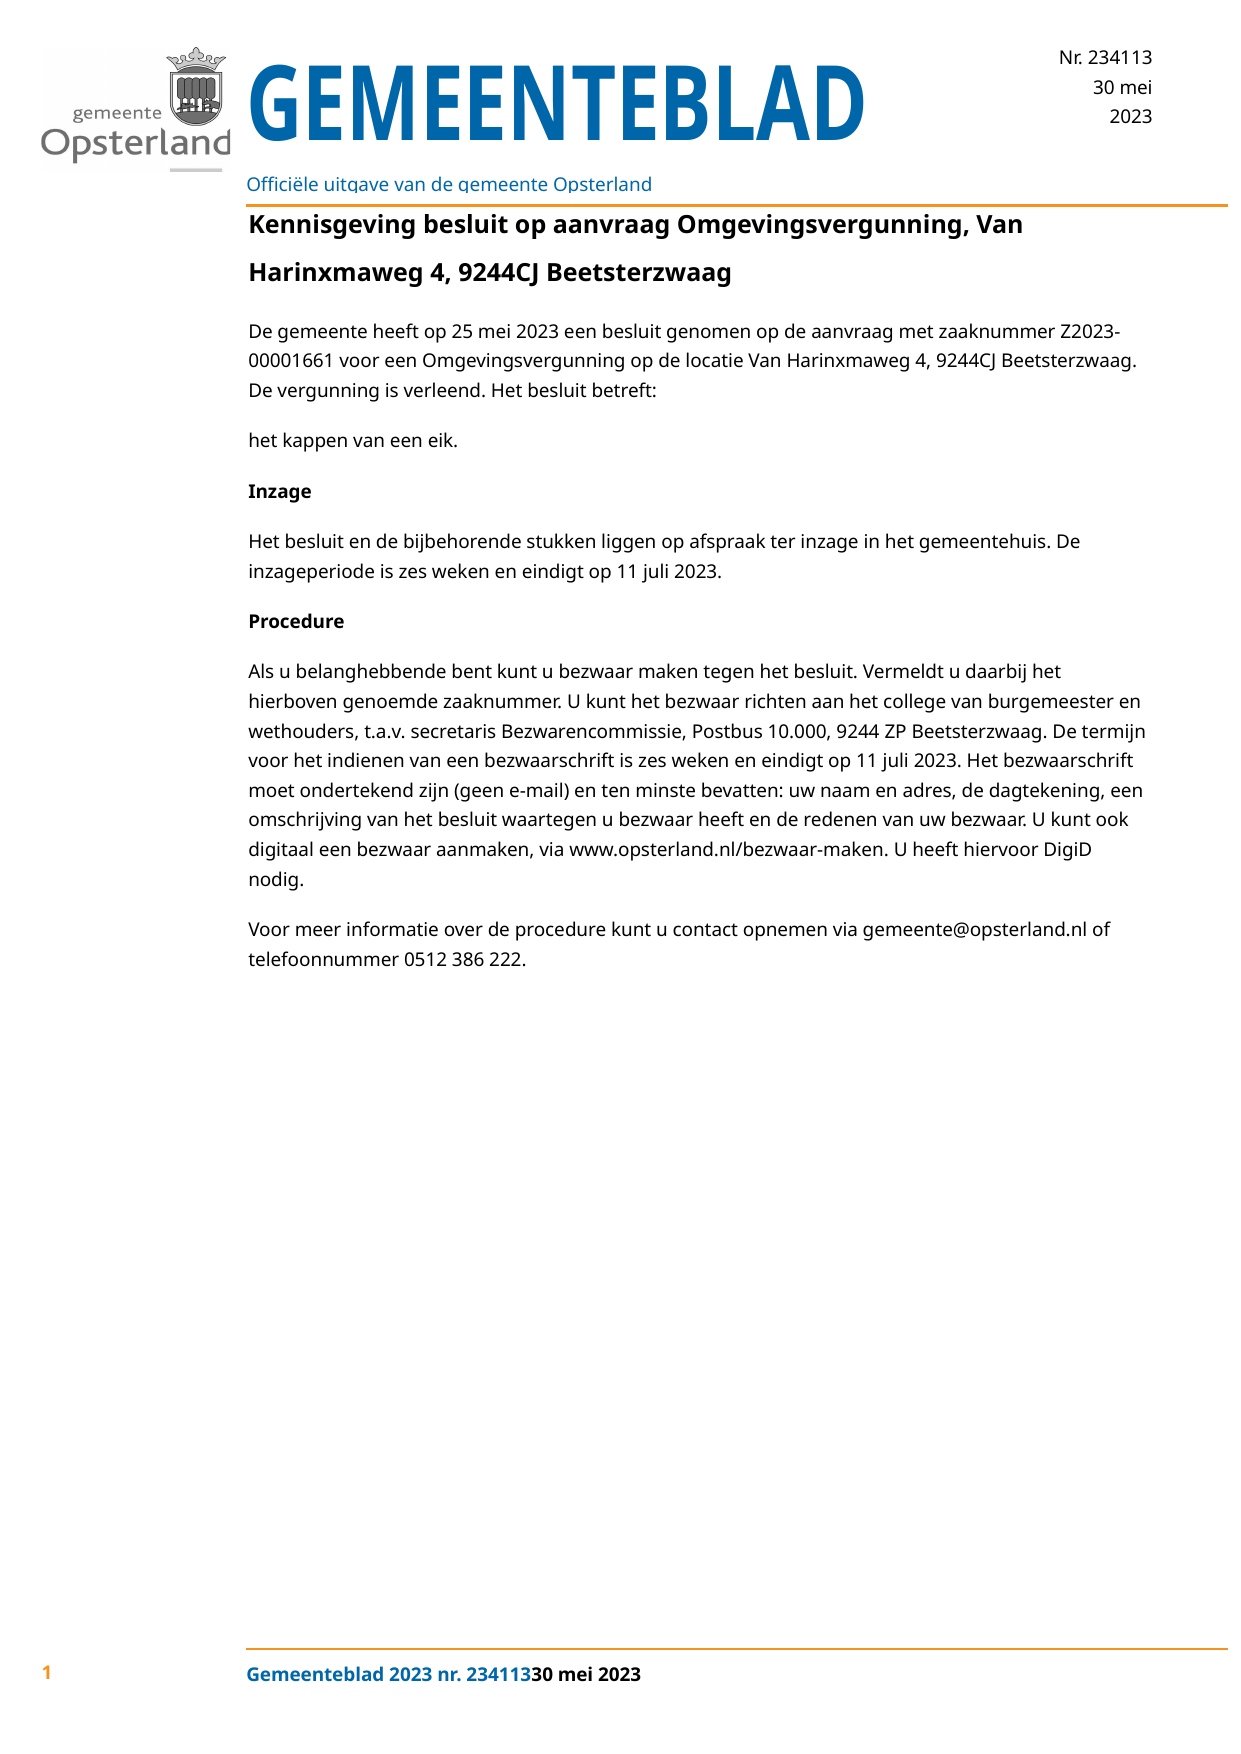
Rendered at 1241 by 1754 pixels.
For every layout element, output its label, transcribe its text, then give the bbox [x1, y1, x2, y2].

text Voor meer informatie over de procedure kunt u contact opnemen via gemeente@opsterland.nl of telefoonnummer 0512 386 222. [248, 916, 1152, 972]
text het kappen van een eik. [248, 427, 1152, 453]
text De gemeente heeft op 25 mei 2023 een besluit genomen op de aanvraag met zaaknummer Z2023-00001661 voor een Omgevingsvergunning op de locatie Van Harinxmaweg 4, 9244CJ Beetsterzwaag. De vergunning is verleend. Het besluit betreft: [248, 318, 1152, 403]
text Als u belanghebbende bent kunt u bezwaar maken tegen het besluit. Vermeldt u daarbij het hierboven genoemde zaaknummer. U kunt het bezwaar richten aan het college van burgemeester en wethouders, t.a.v. secretaris Bezwarencommissie, Postbus 10.000, 9244 ZP Beetsterzwaag. De termijn voor het indienen van een bezwaarschrift is zes weken en eindigt op 11 juli 2023. Het bezwaarschrift moet ondertekend zijn (geen e-mail) en ten minste bevatten: uw naam en adres, de dagtekening, een omschrijving van het besluit waartegen u bezwaar heeft en de redenen van uw bezwaar. U kunt ook digitaal een bezwaar aanmaken, via www.opsterland.nl/bezwaar-maken. U heeft hiervoor DigiD nodig. [248, 659, 1152, 892]
text Het besluit en de bijbehorende stukken liggen op afspraak ter inzage in het gemeentehuis. De inzageperiode is zes weken en eindigt op 11 juli 2023. [248, 528, 1152, 584]
text Procedure [248, 608, 1152, 634]
picture [41, 47, 231, 172]
text Inzage [248, 478, 1152, 504]
text Kennisgeving besluit op aanvraag Omgevingsvergunning, Van Harinxmaweg 4, 9244CJ Beetsterzwaag [248, 207, 1152, 288]
